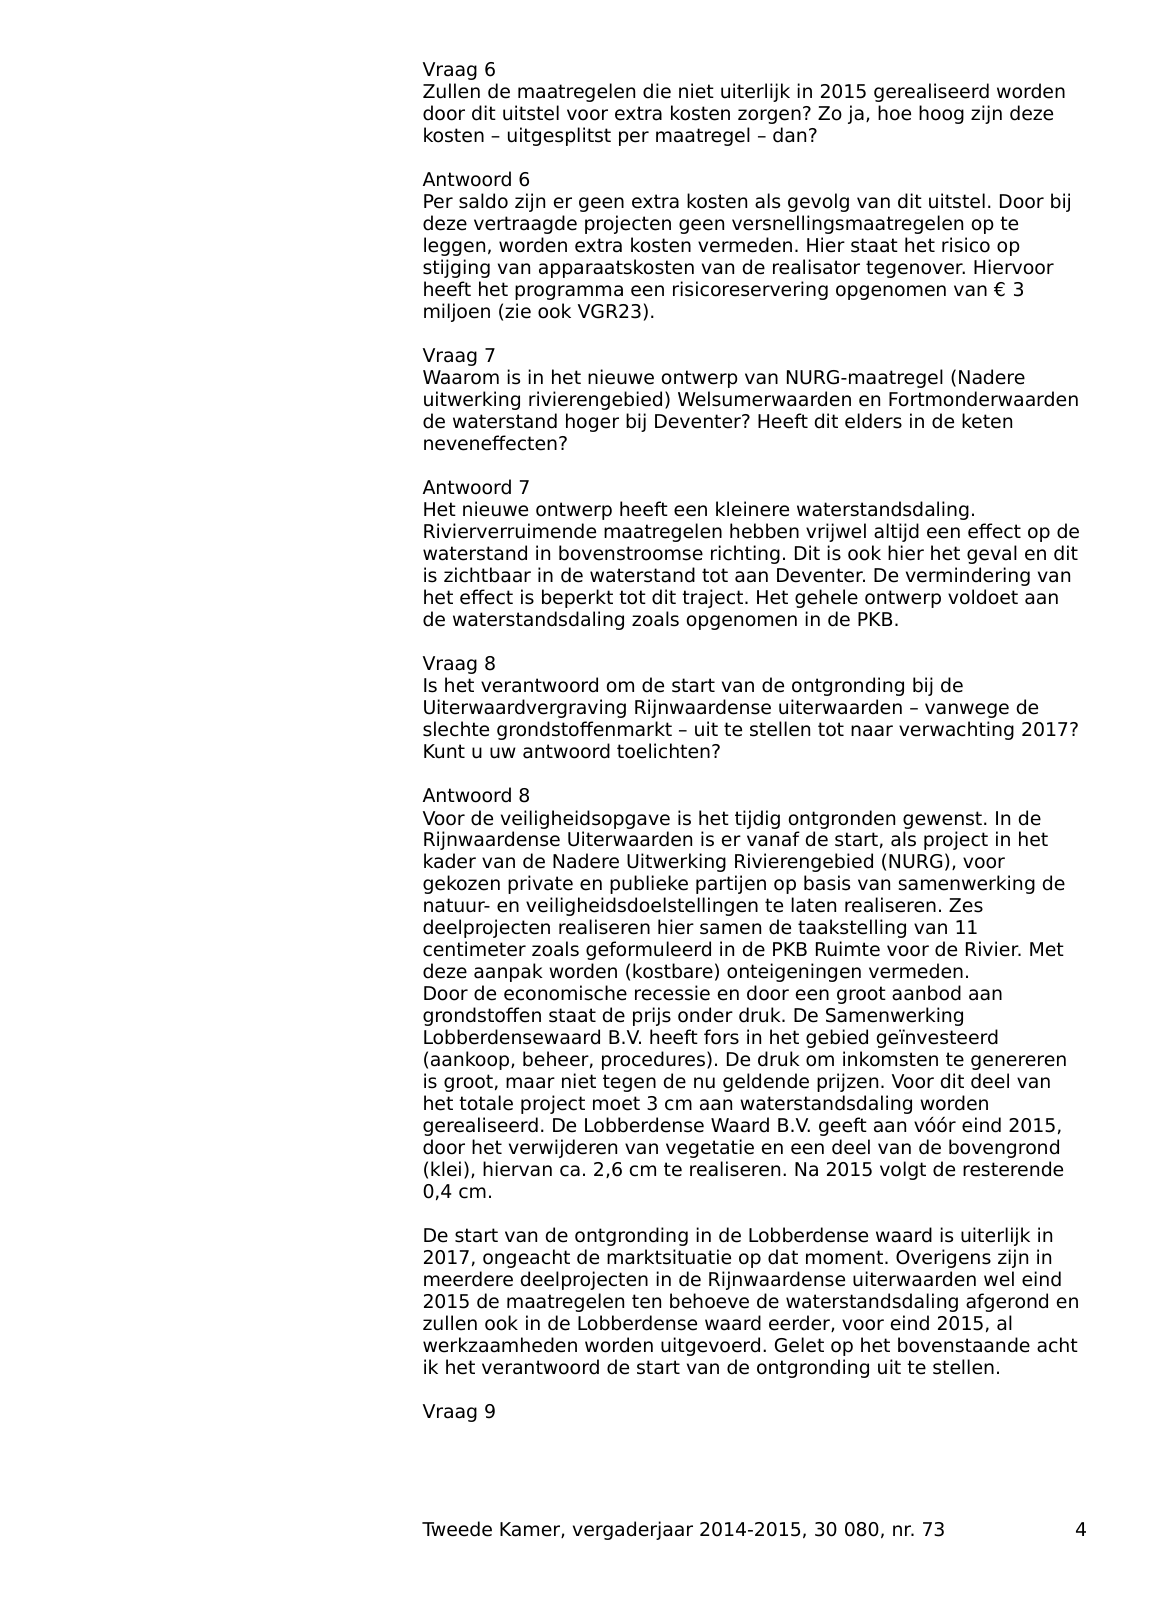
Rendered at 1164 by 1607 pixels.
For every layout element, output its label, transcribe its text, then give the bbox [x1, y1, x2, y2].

text Zullen de maatregelen die niet uiterlijk in 2015 gerealiseerd worden door dit uitstel voor extra kosten zorgen? Zo ja, hoe hoog zijn deze kosten – uitgesplitst per maatregel – dan? [422, 81, 1087, 147]
text Antwoord 6 [422, 169, 1087, 191]
text Het nieuwe ontwerp heeft een kleinere waterstandsdaling. Rivierverruimende maatregelen hebben vrijwel altijd een effect op de waterstand in bovenstroomse richting. Dit is ook hier het geval en dit is zichtbaar in de waterstand tot aan Deventer. De vermindering van het effect is beperkt tot dit traject. Het gehele ontwerp voldoet aan de waterstandsdaling zoals opgenomen in de PKB. [422, 499, 1087, 631]
text Antwoord 7 [422, 477, 1087, 499]
text Voor de veiligheidsopgave is het tijdig ontgronden gewenst. In de Rijnwaardense Uiterwaarden is er vanaf de start, als project in het kader van de Nadere Uitwerking Rivierengebied (NURG), voor gekozen private en publieke partijen op basis van samenwerking de natuur- en veiligheidsdoelstellingen te laten realiseren. Zes deelprojecten realiseren hier samen de taakstelling van 11 centimeter zoals geformuleerd in de PKB Ruimte voor de Rivier. Met deze aanpak worden (kostbare) onteigeningen vermeden. [422, 807, 1087, 983]
text Vraag 7 [422, 345, 1087, 367]
text De start van de ontgronding in de Lobberdense waard is uiterlijk in 2017, ongeacht de marktsituatie op dat moment. Overigens zijn in meerdere deelprojecten in de Rijnwaardense uiterwaarden wel eind 2015 de maatregelen ten behoeve de waterstandsdaling afgerond en zullen ook in de Lobberdense waard eerder, voor eind 2015, al werkzaamheden worden uitgevoerd. Gelet op het bovenstaande acht ik het verantwoord de start van de ontgronding uit te stellen. [422, 1225, 1087, 1379]
text Waarom is in het nieuwe ontwerp van NURG-maatregel (Nadere uitwerking rivierengebied) Welsumerwaarden en Fortmonderwaarden de waterstand hoger bij Deventer? Heeft dit elders in de keten neveneffecten? [422, 367, 1087, 455]
text Door de economische recessie en door een groot aanbod aan grondstoffen staat de prijs onder druk. De Samenwerking Lobberdensewaard B.V. heeft fors in het gebied geïnvesteerd (aankoop, beheer, procedures). De druk om inkomsten te genereren is groot, maar niet tegen de nu geldende prijzen. Voor dit deel van het totale project moet 3 cm aan waterstandsdaling worden gerealiseerd. De Lobberdense Waard B.V. geeft aan vóór eind 2015, door het verwijderen van vegetatie en een deel van de bovengrond (klei), hiervan ca. 2,6 cm te realiseren. Na 2015 volgt de resterende 0,4 cm. [422, 983, 1087, 1203]
text Vraag 8 [422, 653, 1087, 675]
text Per saldo zijn er geen extra kosten als gevolg van dit uitstel. Door bij deze vertraagde projecten geen versnellingsmaatregelen op te leggen, worden extra kosten vermeden. Hier staat het risico op stijging van apparaatskosten van de realisator tegenover. Hiervoor heeft het programma een risicoreservering opgenomen van € 3 miljoen (zie ook VGR23). [422, 191, 1087, 323]
text Antwoord 8 [422, 785, 1087, 807]
text Vraag 9 [422, 1401, 1087, 1423]
text Is het verantwoord om de start van de ontgronding bij de Uiterwaardvergraving Rijnwaardense uiterwaarden – vanwege de slechte grondstoffenmarkt – uit te stellen tot naar verwachting 2017? Kunt u uw antwoord toelichten? [422, 675, 1087, 763]
text Vraag 6 [422, 59, 1087, 81]
